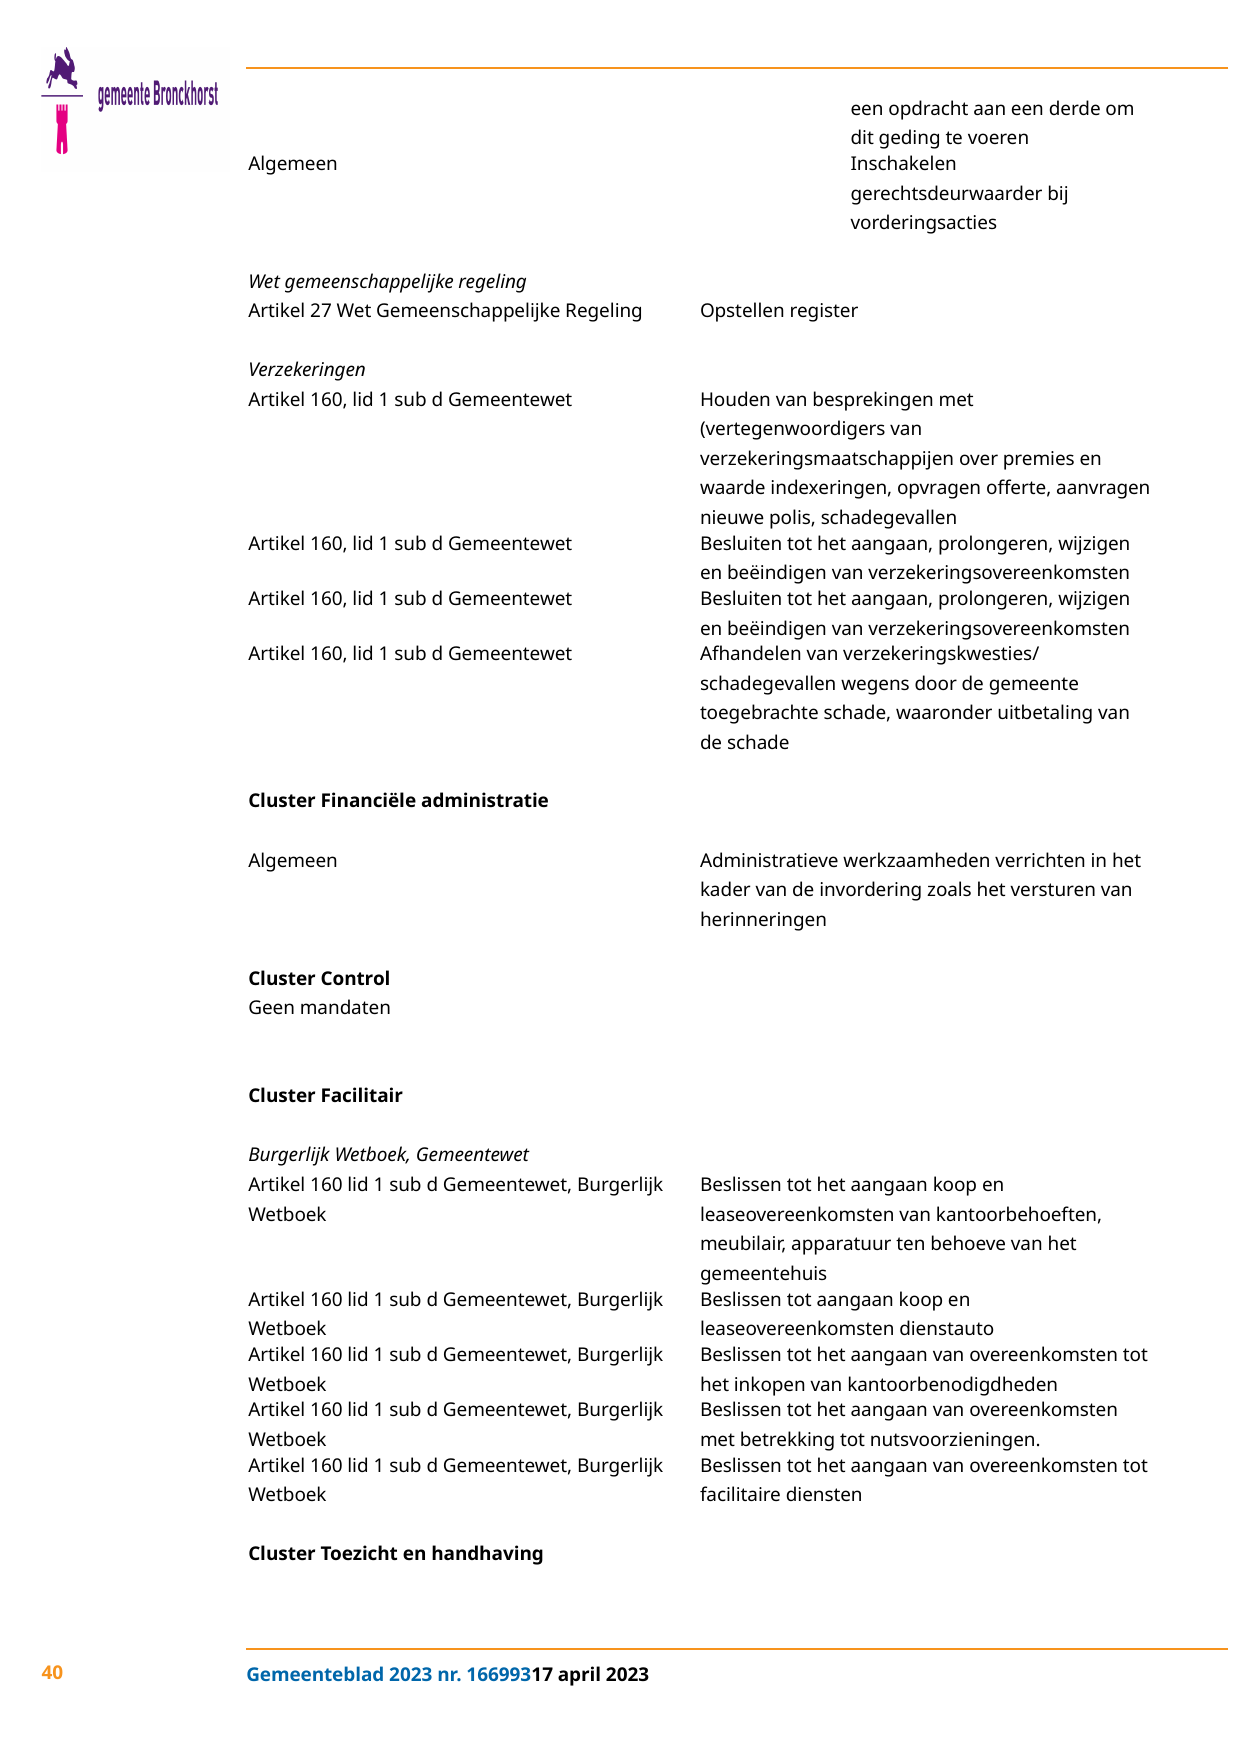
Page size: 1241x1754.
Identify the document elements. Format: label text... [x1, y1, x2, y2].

table_header [700, 1024, 1152, 1050]
table_cell Inschakelen gerechtsdeurwaarder bij vorderingsacties [850, 150, 1152, 235]
table_cell een opdracht aan een derde om dit geding te voeren [850, 95, 1152, 150]
text Verzekeringen [248, 356, 1152, 382]
table_cell Beslissen tot aangaan koop en leaseovereenkomsten dienstauto [700, 1286, 1152, 1341]
table_header Houden van besprekingen met (vertegenwoordigers van verzekeringsmaatschappijen over premies en waarde indexeringen, opvragen offerte, aanvragen nieuwe polis, schadegevallen [700, 386, 1152, 530]
table_cell Besluiten tot het aangaan, prolongeren, wijzigen en beëindigen van verzekeringsovereenkomsten [700, 585, 1152, 640]
table_header Artikel 160 lid 1 sub d Gemeentewet, Burgerlijk Wetboek [248, 1171, 700, 1286]
table_header Artikel 160, lid 1 sub d Gemeentewet [248, 386, 700, 530]
table_cell Artikel 160 lid 1 sub d Gemeentewet, Burgerlijk Wetboek [248, 1396, 700, 1452]
table_cell [248, 95, 850, 150]
table_cell Besluiten tot het aangaan, prolongeren, wijzigen en beëindigen van verzekeringsovereenkomsten [700, 530, 1152, 585]
table_header Artikel 27 Wet Gemeenschappelijke Regeling [248, 298, 700, 323]
table_header Administratieve werkzaamheden verrichten in het kader van de invordering zoals het versturen van herinneringen [700, 847, 1152, 932]
table_cell Beslissen tot het aangaan van overeenkomsten met betrekking tot nutsvoorzieningen. [700, 1396, 1152, 1452]
text Cluster Toezicht en handhaving [248, 1540, 1152, 1566]
text Cluster Facilitair [248, 1082, 1152, 1108]
table_cell Algemeen [248, 150, 850, 235]
text Cluster Financiële administratie [248, 788, 1152, 813]
table_cell Artikel 160 lid 1 sub d Gemeentewet, Burgerlijk Wetboek [248, 1286, 700, 1341]
table_cell Artikel 160, lid 1 sub d Gemeentewet [248, 530, 700, 585]
picture [41, 47, 231, 172]
table_cell Beslissen tot het aangaan van overeenkomsten tot het inkopen van kantoorbenodigdheden [700, 1341, 1152, 1396]
table_cell Beslissen tot het aangaan van overeenkomsten tot facilitaire diensten [700, 1452, 1152, 1507]
text Burgerlijk Wetboek, Gemeentewet [248, 1142, 1152, 1167]
table_header Opstellen register [700, 298, 1152, 323]
table_cell Afhandelen van verzekeringskwesties/ schadegevallen wegens door de gemeente toegebrachte schade, waaronder uitbetaling van de schade [700, 640, 1152, 755]
text Geen mandaten [248, 994, 1152, 1020]
text Cluster Control [248, 965, 1152, 990]
text Wet gemeenschappelijke regeling [248, 268, 1152, 293]
table_cell Artikel 160, lid 1 sub d Gemeentewet [248, 585, 700, 640]
table_cell Artikel 160 lid 1 sub d Gemeentewet, Burgerlijk Wetboek [248, 1452, 700, 1507]
table_cell Artikel 160, lid 1 sub d Gemeentewet [248, 640, 700, 755]
table_cell Artikel 160 lid 1 sub d Gemeentewet, Burgerlijk Wetboek [248, 1341, 700, 1396]
table_header [248, 1024, 700, 1050]
table_header Beslissen tot het aangaan koop en leaseovereenkomsten van kantoorbehoeften, meubilair, apparatuur ten behoeve van het gemeentehuis [700, 1171, 1152, 1286]
table_header Algemeen [248, 847, 700, 932]
